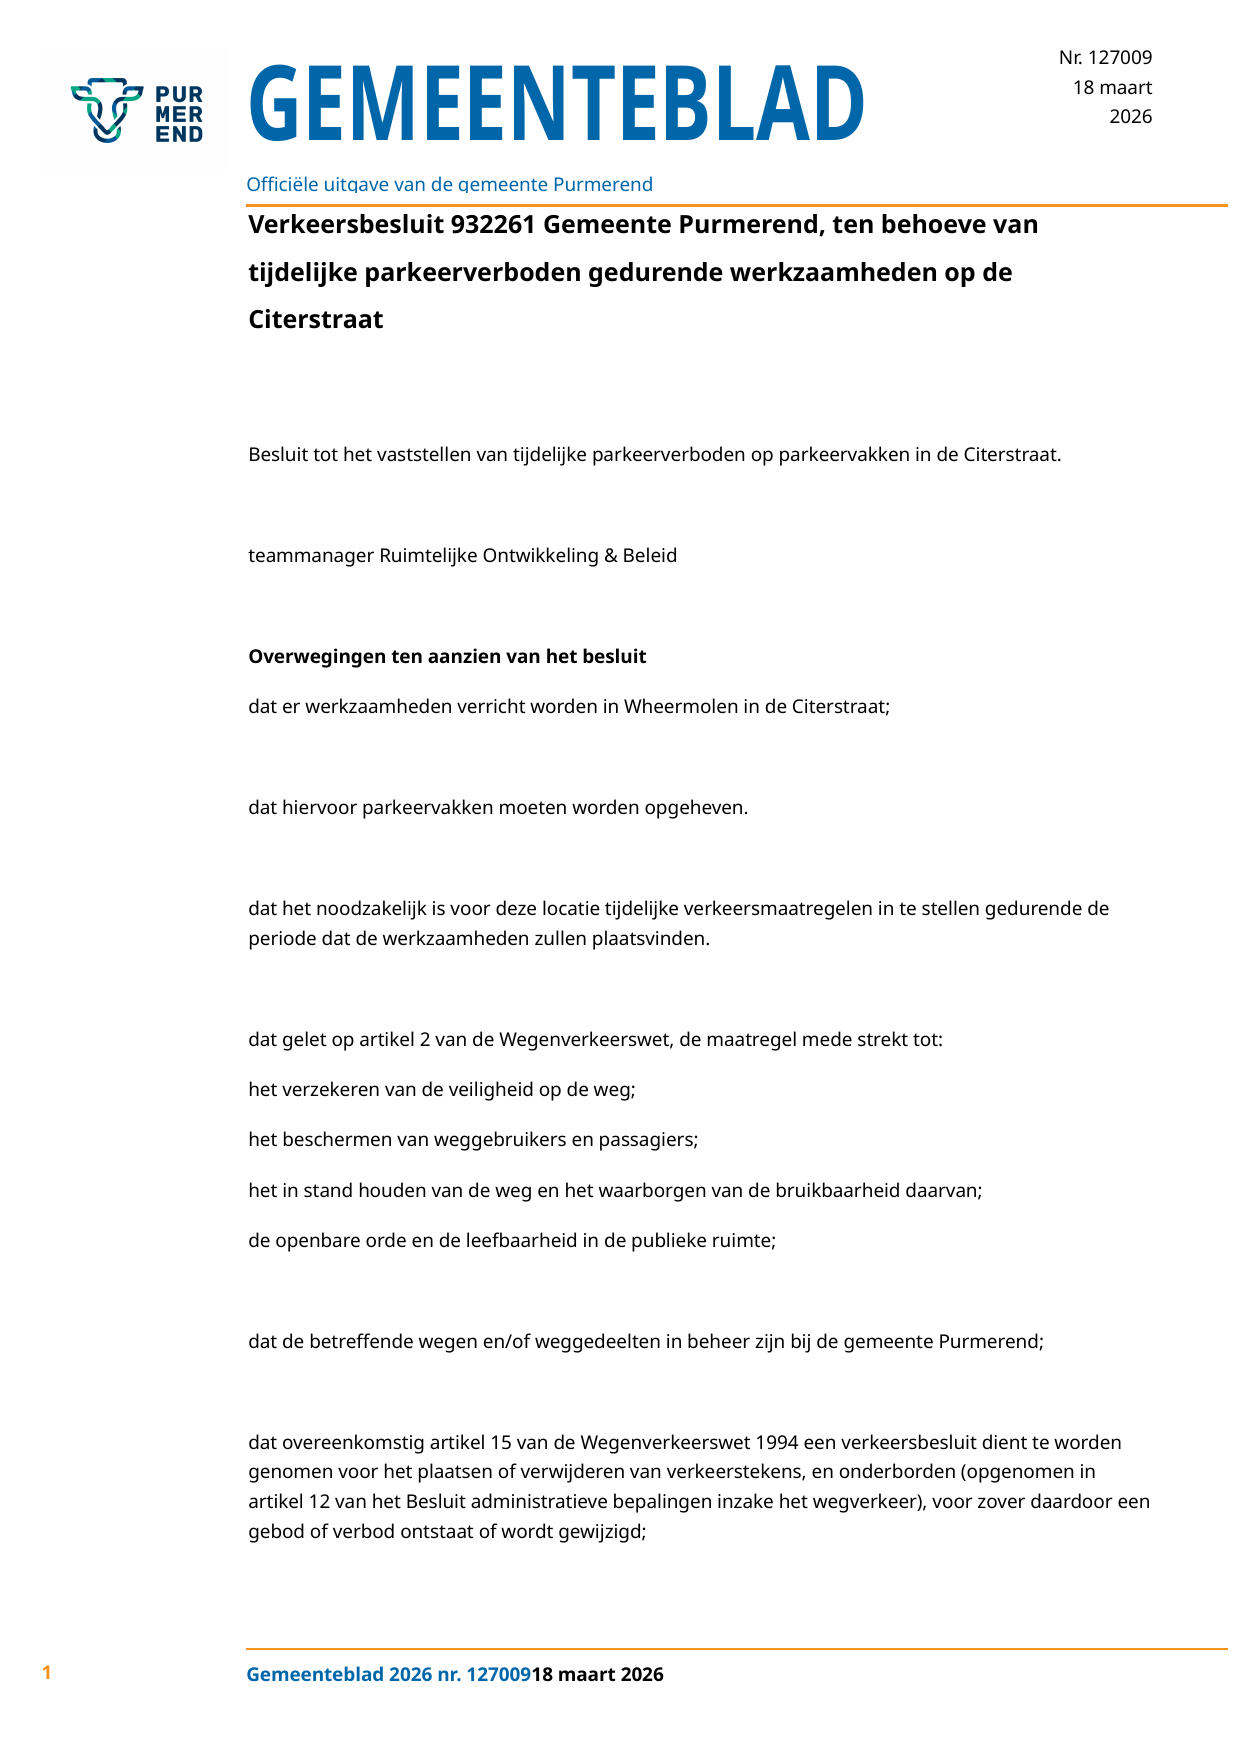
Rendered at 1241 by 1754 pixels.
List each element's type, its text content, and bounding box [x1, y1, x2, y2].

text teammanager Ruimtelijke Ontwikkeling & Beleid [248, 542, 1152, 568]
text Besluit tot het vaststellen van tijdelijke parkeerverboden op parkeervakken in de Citerstraat. [248, 442, 1152, 467]
picture [41, 47, 231, 172]
text dat gelet op artikel 2 van de Wegenverkeerswet, de maatregel mede strekt tot: [248, 1026, 1152, 1052]
text het beschermen van weggebruikers en passagiers; [248, 1127, 1152, 1152]
text dat de betreffende wegen en/of weggedeelten in beheer zijn bij de gemeente Purmerend; [248, 1328, 1152, 1354]
text het in stand houden van de weg en het waarborgen van de bruikbaarheid daarvan; [248, 1177, 1152, 1203]
text Overwegingen ten aanzien van het besluit [248, 643, 1152, 669]
text dat het noodzakelijk is voor deze locatie tijdelijke verkeersmaatregelen in te stellen gedurende de periode dat de werkzaamheden zullen plaatsvinden. [248, 895, 1152, 951]
text Verkeersbesluit 932261 Gemeente Purmerend, ten behoeve van tijdelijke parkeerverboden gedurende werkzaamheden op de Citerstraat [248, 207, 1152, 336]
text de openbare orde en de leefbaarheid in de publieke ruimte; [248, 1227, 1152, 1253]
text dat overeenkomstig artikel 15 van de Wegenverkeerswet 1994 een verkeersbesluit dient te worden genomen voor het plaatsen of verwijderen van verkeerstekens, en onderborden (opgenomen in artikel 12 van het Besluit administratieve bepalingen inzake het wegverkeer), voor zover daardoor een gebod of verbod ontstaat of wordt gewijzigd; [248, 1429, 1152, 1544]
text het verzekeren van de veiligheid op de weg; [248, 1076, 1152, 1102]
text dat hiervoor parkeervakken moeten worden opgeheven. [248, 794, 1152, 820]
text dat er werkzaamheden verricht worden in Wheermolen in de Citerstraat; [248, 694, 1152, 719]
